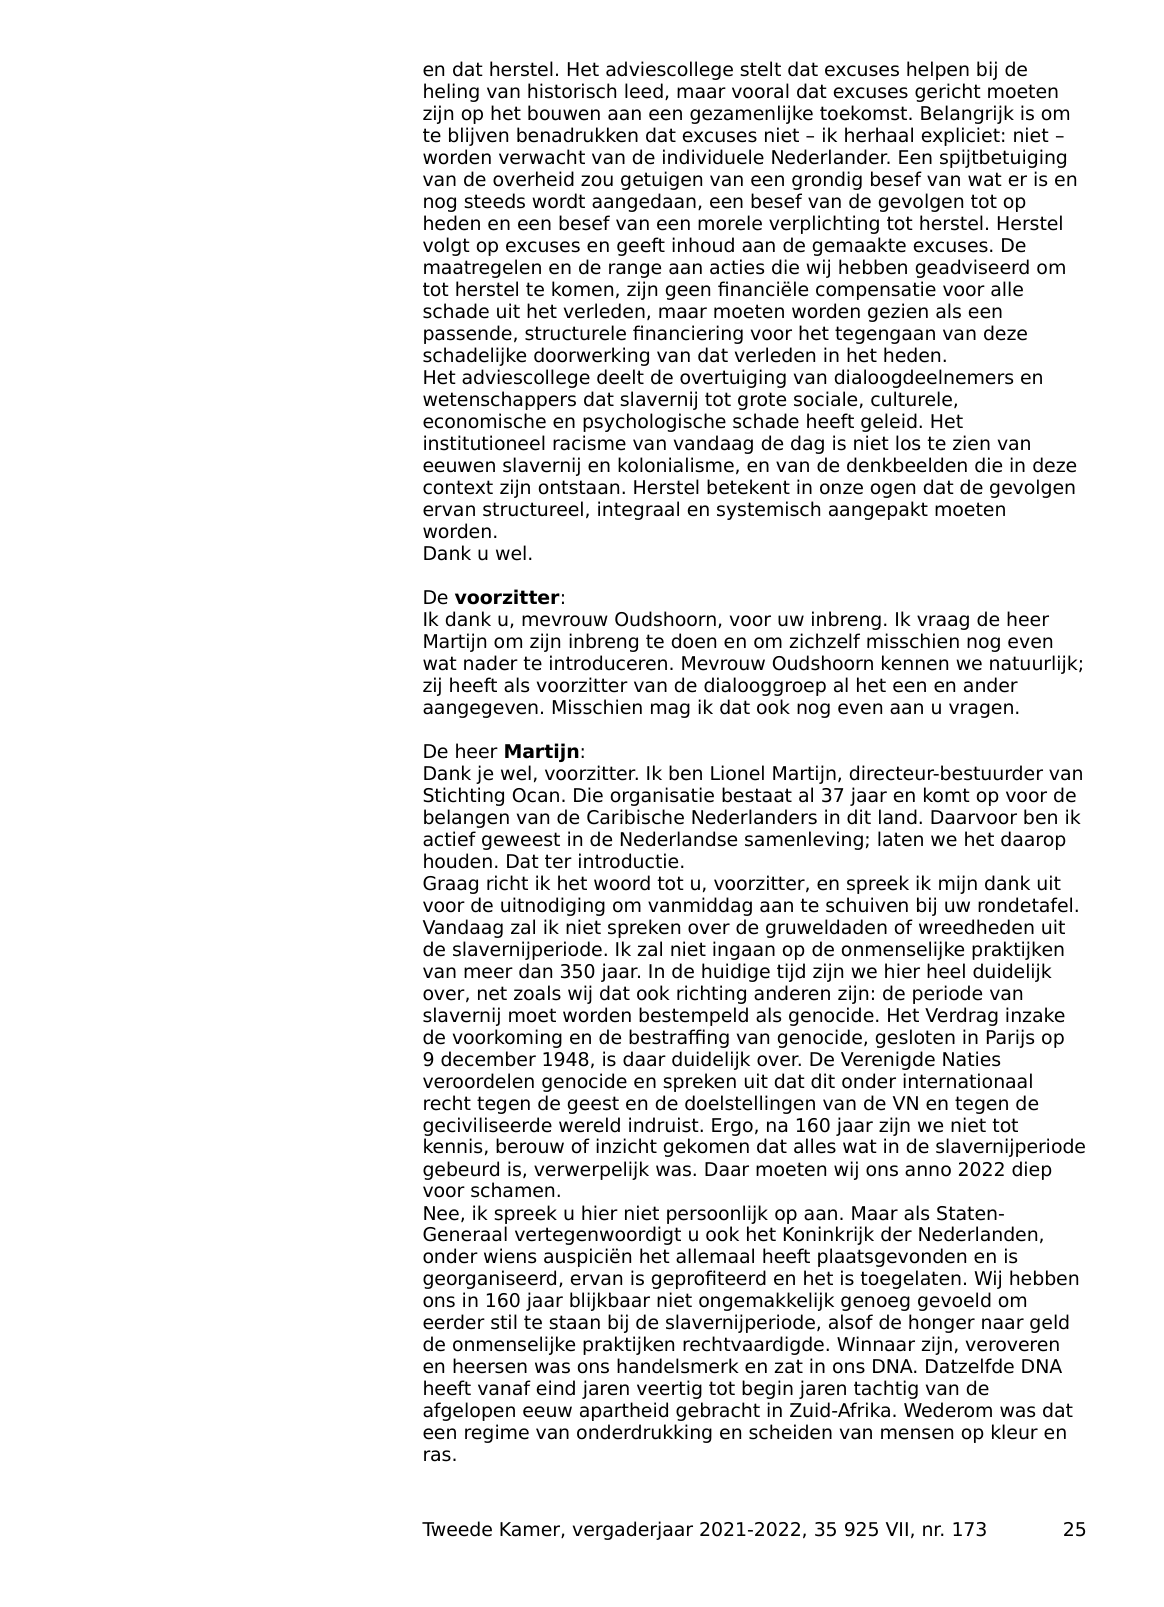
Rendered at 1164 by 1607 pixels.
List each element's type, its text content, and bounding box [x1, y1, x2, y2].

text De voorzitter: [422, 587, 1087, 609]
text Graag richt ik het woord tot u, voorzitter, en spreek ik mijn dank uit voor de uitnodiging om vanmiddag aan te schuiven bij uw rondetafel. [422, 873, 1087, 917]
text en dat herstel. Het adviescollege stelt dat excuses helpen bij de heling van historisch leed, maar vooral dat excuses gericht moeten zijn op het bouwen aan een gezamenlijke toekomst. Belangrijk is om te blijven benadrukken dat excuses niet – ik herhaal expliciet: niet – worden verwacht van de individuele Nederlander. Een spijtbetuiging van de overheid zou getuigen van een grondig besef van wat er is en nog steeds wordt aangedaan, een besef van de gevolgen tot op heden en een besef van een morele verplichting tot herstel. Herstel volgt op excuses en geeft inhoud aan de gemaakte excuses. De maatregelen en de range aan acties die wij hebben geadviseerd om tot herstel te komen, zijn geen financiële compensatie voor alle schade uit het verleden, maar moeten worden gezien als een passende, structurele financiering voor het tegengaan van deze schadelijke doorwerking van dat verleden in het heden. [422, 59, 1087, 367]
text Dank je wel, voorzitter. Ik ben Lionel Martijn, directeur-bestuurder van Stichting Ocan. Die organisatie bestaat al 37 jaar en komt op voor de belangen van de Caribische Nederlanders in dit land. Daarvoor ben ik actief geweest in de Nederlandse samenleving; laten we het daarop houden. Dat ter introductie. [422, 763, 1087, 873]
text De heer Martijn: [422, 741, 1087, 763]
text Dank u wel. [422, 543, 1087, 564]
text Nee, ik spreek u hier niet persoonlijk op aan. Maar als Staten-Generaal vertegenwoordigt u ook het Koninkrijk der Nederlanden, onder wiens auspiciën het allemaal heeft plaatsgevonden en is georganiseerd, ervan is geprofiteerd en het is toegelaten. Wij hebben ons in 160 jaar blijkbaar niet ongemakkelijk genoeg gevoeld om eerder stil te staan bij de slavernijperiode, alsof de honger naar geld de onmenselijke praktijken rechtvaardigde. Winnaar zijn, veroveren en heersen was ons handelsmerk en zat in ons DNA. Datzelfde DNA heeft vanaf eind jaren veertig tot begin jaren tachtig van de afgelopen eeuw apartheid gebracht in Zuid-Afrika. Wederom was dat een regime van onderdrukking en scheiden van mensen op kleur en ras. [422, 1202, 1087, 1466]
text Ik dank u, mevrouw Oudshoorn, voor uw inbreng. Ik vraag de heer Martijn om zijn inbreng te doen en om zichzelf misschien nog even wat nader te introduceren. Mevrouw Oudshoorn kennen we natuurlijk; zij heeft als voorzitter van de dialooggroep al het een en ander aangegeven. Misschien mag ik dat ook nog even aan u vragen. [422, 609, 1087, 719]
text Het adviescollege deelt de overtuiging van dialoogdeelnemers en wetenschappers dat slavernij tot grote sociale, culturele, economische en psychologische schade heeft geleid. Het institutioneel racisme van vandaag de dag is niet los te zien van eeuwen slavernij en kolonialisme, en van de denkbeelden die in deze context zijn ontstaan. Herstel betekent in onze ogen dat de gevolgen ervan structureel, integraal en systemisch aangepakt moeten worden. [422, 367, 1087, 543]
text Vandaag zal ik niet spreken over de gruweldaden of wreedheden uit de slavernijperiode. Ik zal niet ingaan op de onmenselijke praktijken van meer dan 350 jaar. In de huidige tijd zijn we hier heel duidelijk over, net zoals wij dat ook richting anderen zijn: de periode van slavernij moet worden bestempeld als genocide. Het Verdrag inzake de voorkoming en de bestraffing van genocide, gesloten in Parijs op 9 december 1948, is daar duidelijk over. De Verenigde Naties veroordelen genocide en spreken uit dat dit onder internationaal recht tegen de geest en de doelstellingen van de VN en tegen de geciviliseerde wereld indruist. Ergo, na 160 jaar zijn we niet tot kennis, berouw of inzicht gekomen dat alles wat in de slavernijperiode gebeurd is, verwerpelijk was. Daar moeten wij ons anno 2022 diep voor schamen. [422, 917, 1087, 1202]
